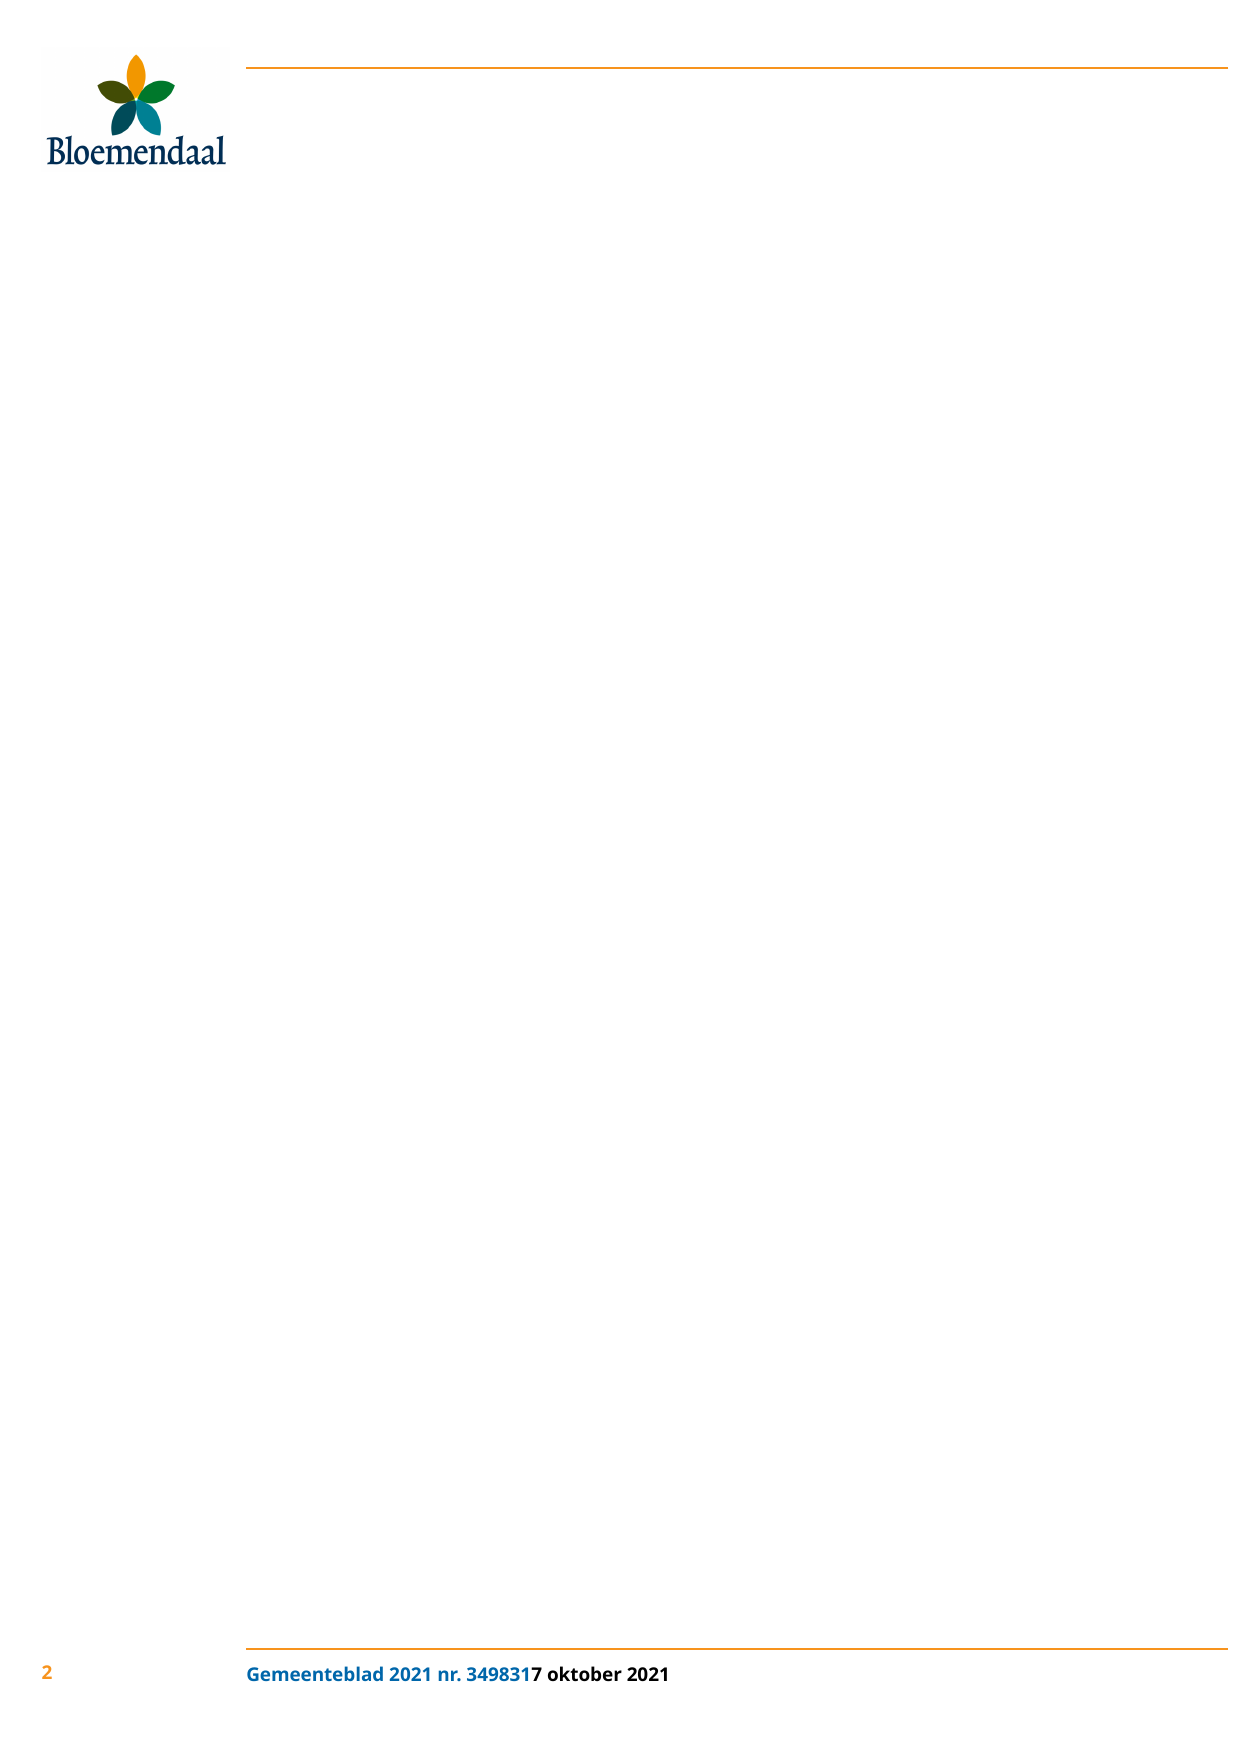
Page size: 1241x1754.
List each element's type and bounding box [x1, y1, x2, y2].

picture [41, 47, 231, 172]
